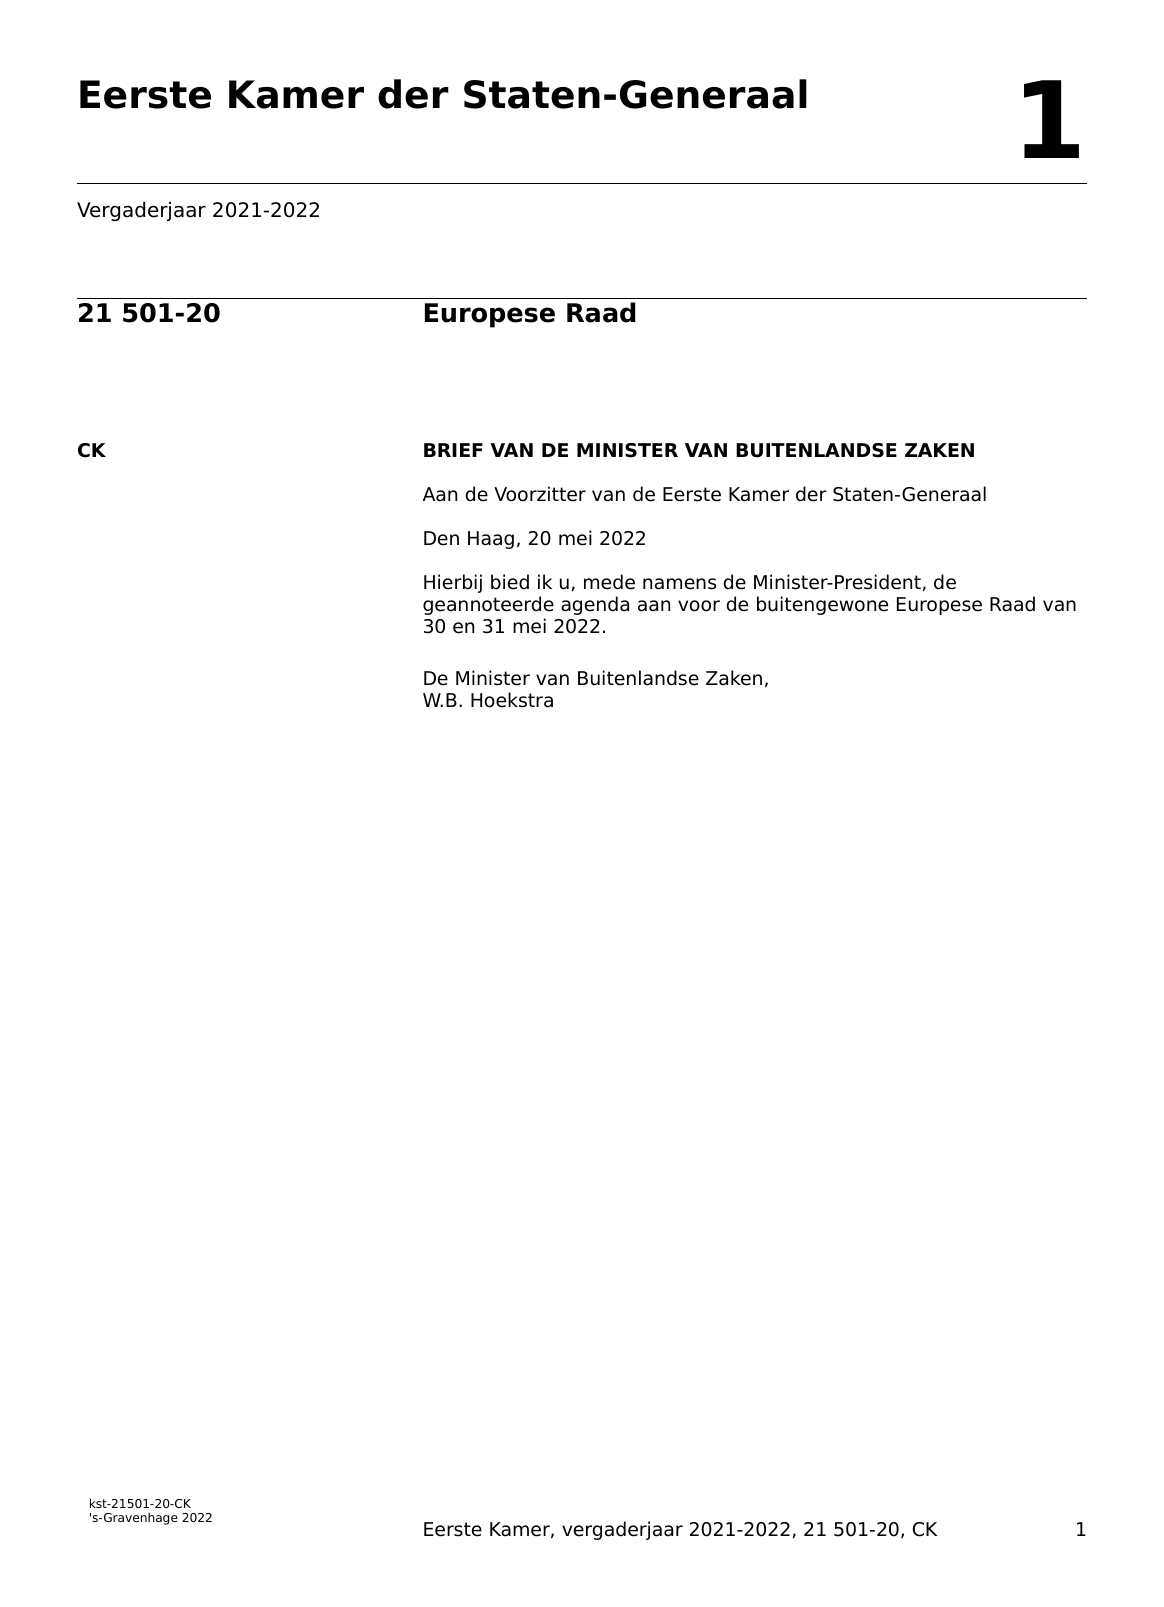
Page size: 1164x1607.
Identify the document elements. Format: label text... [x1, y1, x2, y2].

text De Minister van Buitenlandse Zaken, W.B. Hoekstra [422, 668, 1087, 712]
table_header Eerste Kamer der Staten-Generaal [77, 59, 886, 183]
subtitle CK BRIEF VAN DE MINISTER VAN BUITENLANDSE ZAKEN [77, 440, 1087, 462]
table_header 1 [886, 59, 1087, 183]
subtitle 21 501-20 Europese Raad [77, 299, 1087, 329]
text 's-Gravenhage 2022 [88, 1511, 323, 1525]
text Aan de Voorzitter van de Eerste Kamer der Staten-Generaal [422, 484, 1087, 506]
text Den Haag, 20 mei 2022 [422, 528, 1087, 550]
table_cell Vergaderjaar 2021-2022 [77, 184, 1087, 298]
text Hierbij bied ik u, mede namens de Minister-President, de geannoteerde agenda aan voor de buitengewone Europese Raad van 30 en 31 mei 2022. [422, 572, 1087, 638]
text kst-21501-20-CK [88, 1497, 323, 1511]
